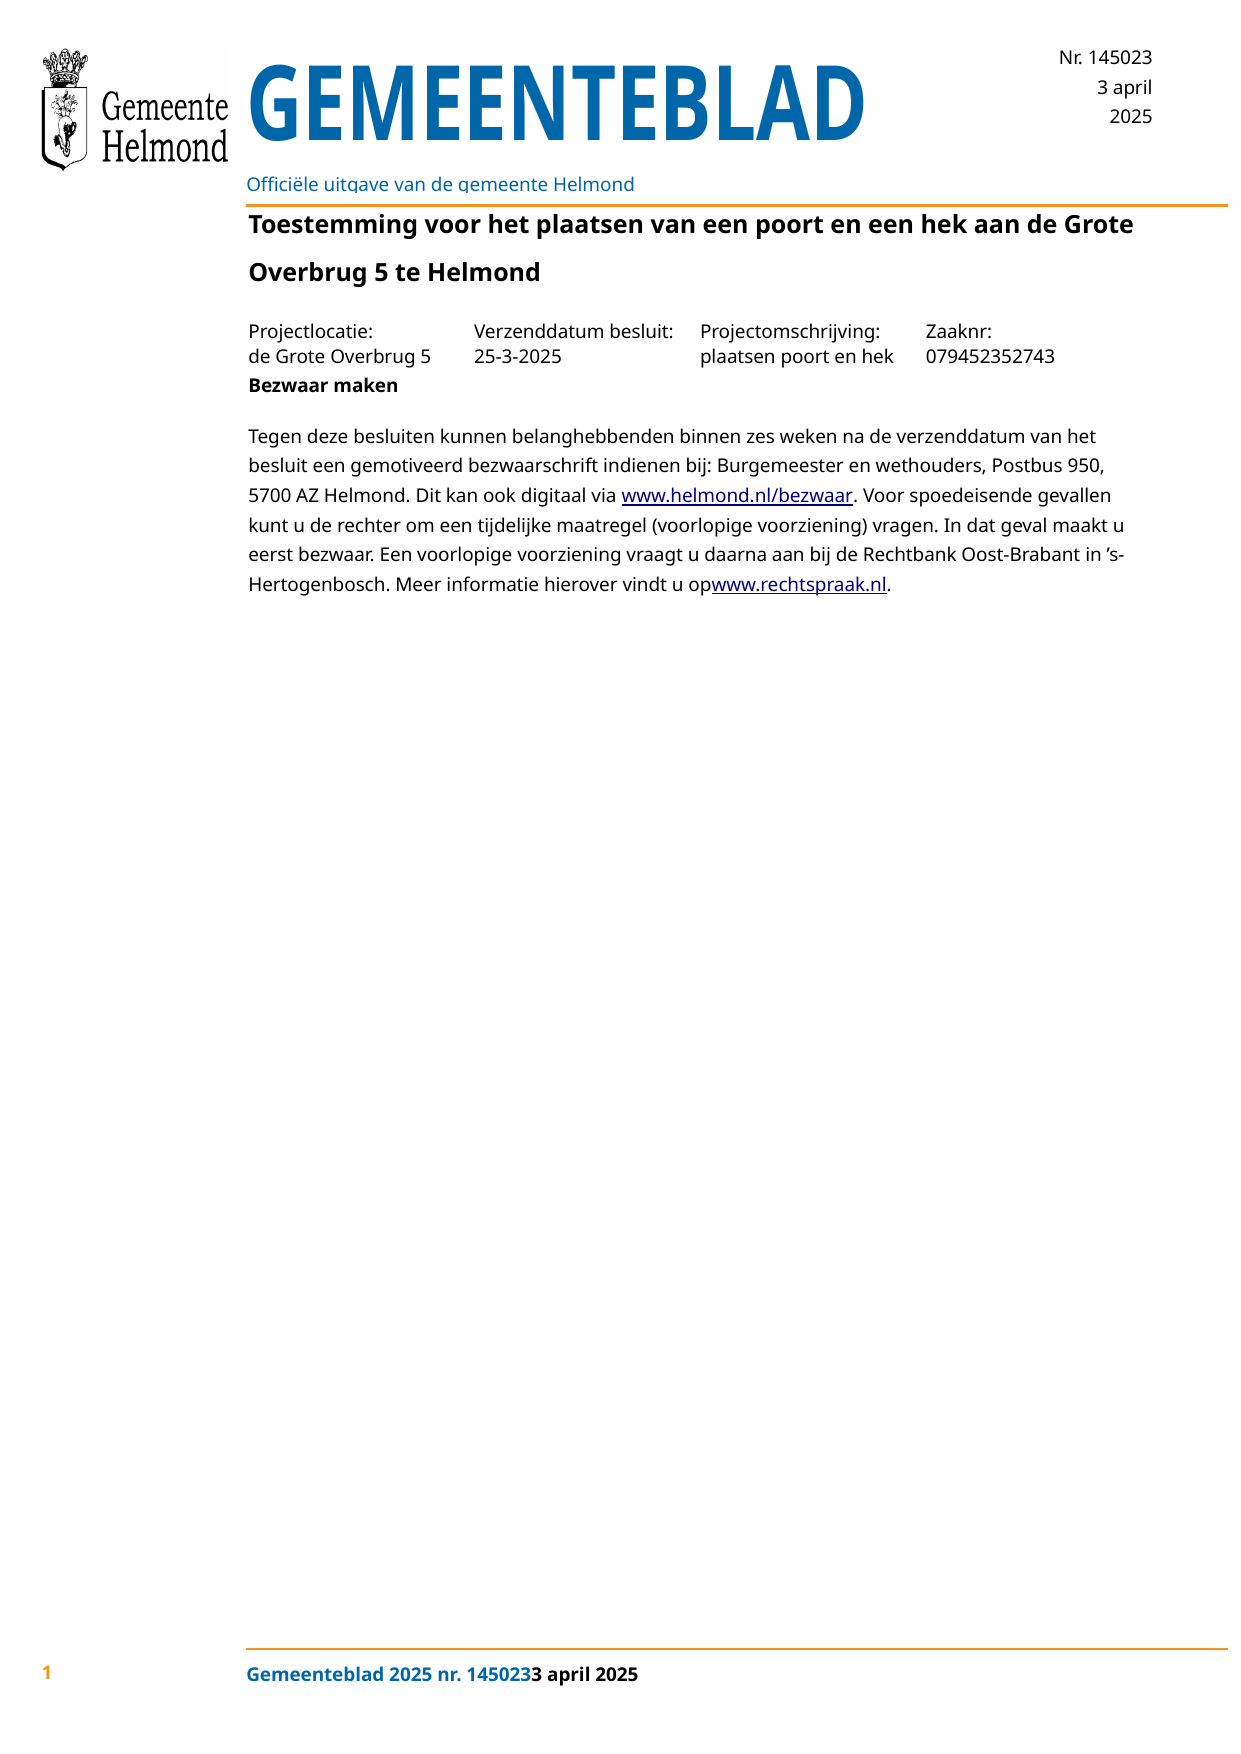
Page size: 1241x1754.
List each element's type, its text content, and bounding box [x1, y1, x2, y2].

table_header Projectomschrijving: [700, 318, 926, 344]
table_cell 25-3-2025 [474, 344, 700, 369]
text Tegen deze besluiten kunnen belanghebbenden binnen zes weken na de verzenddatum van het besluit een gemotiveerd bezwaarschrift indienen bij: Burgemeester en wethouders, Postbus 950, 5700 AZ Helmond. Dit kan ook digitaal via www.helmond.nl/bezwaar. Voor spoedeisende gevallen kunt u de rechter om een tijdelijke maatregel (voorlopige voorziening) vragen. In dat geval maakt u eerst bezwaar. Een voorlopige voorziening vraagt u daarna aan bij de Rechtbank Oost-Brabant in ’s-Hertogenbosch. Meer informatie hierover vindt u opwww.rechtspraak.nl. [248, 423, 1152, 597]
table_cell plaatsen poort en hek [700, 344, 926, 369]
picture [41, 47, 231, 172]
table_header Zaaknr: [926, 318, 1152, 344]
table_cell de Grote Overbrug 5 [248, 344, 474, 369]
table_cell 079452352743 [926, 344, 1152, 369]
table_header Projectlocatie: [248, 318, 474, 344]
table_header Verzenddatum besluit: [474, 318, 700, 344]
text Bezwaar maken [248, 373, 1152, 398]
text Toestemming voor het plaatsen van een poort en een hek aan de Grote Overbrug 5 te Helmond [248, 207, 1152, 288]
